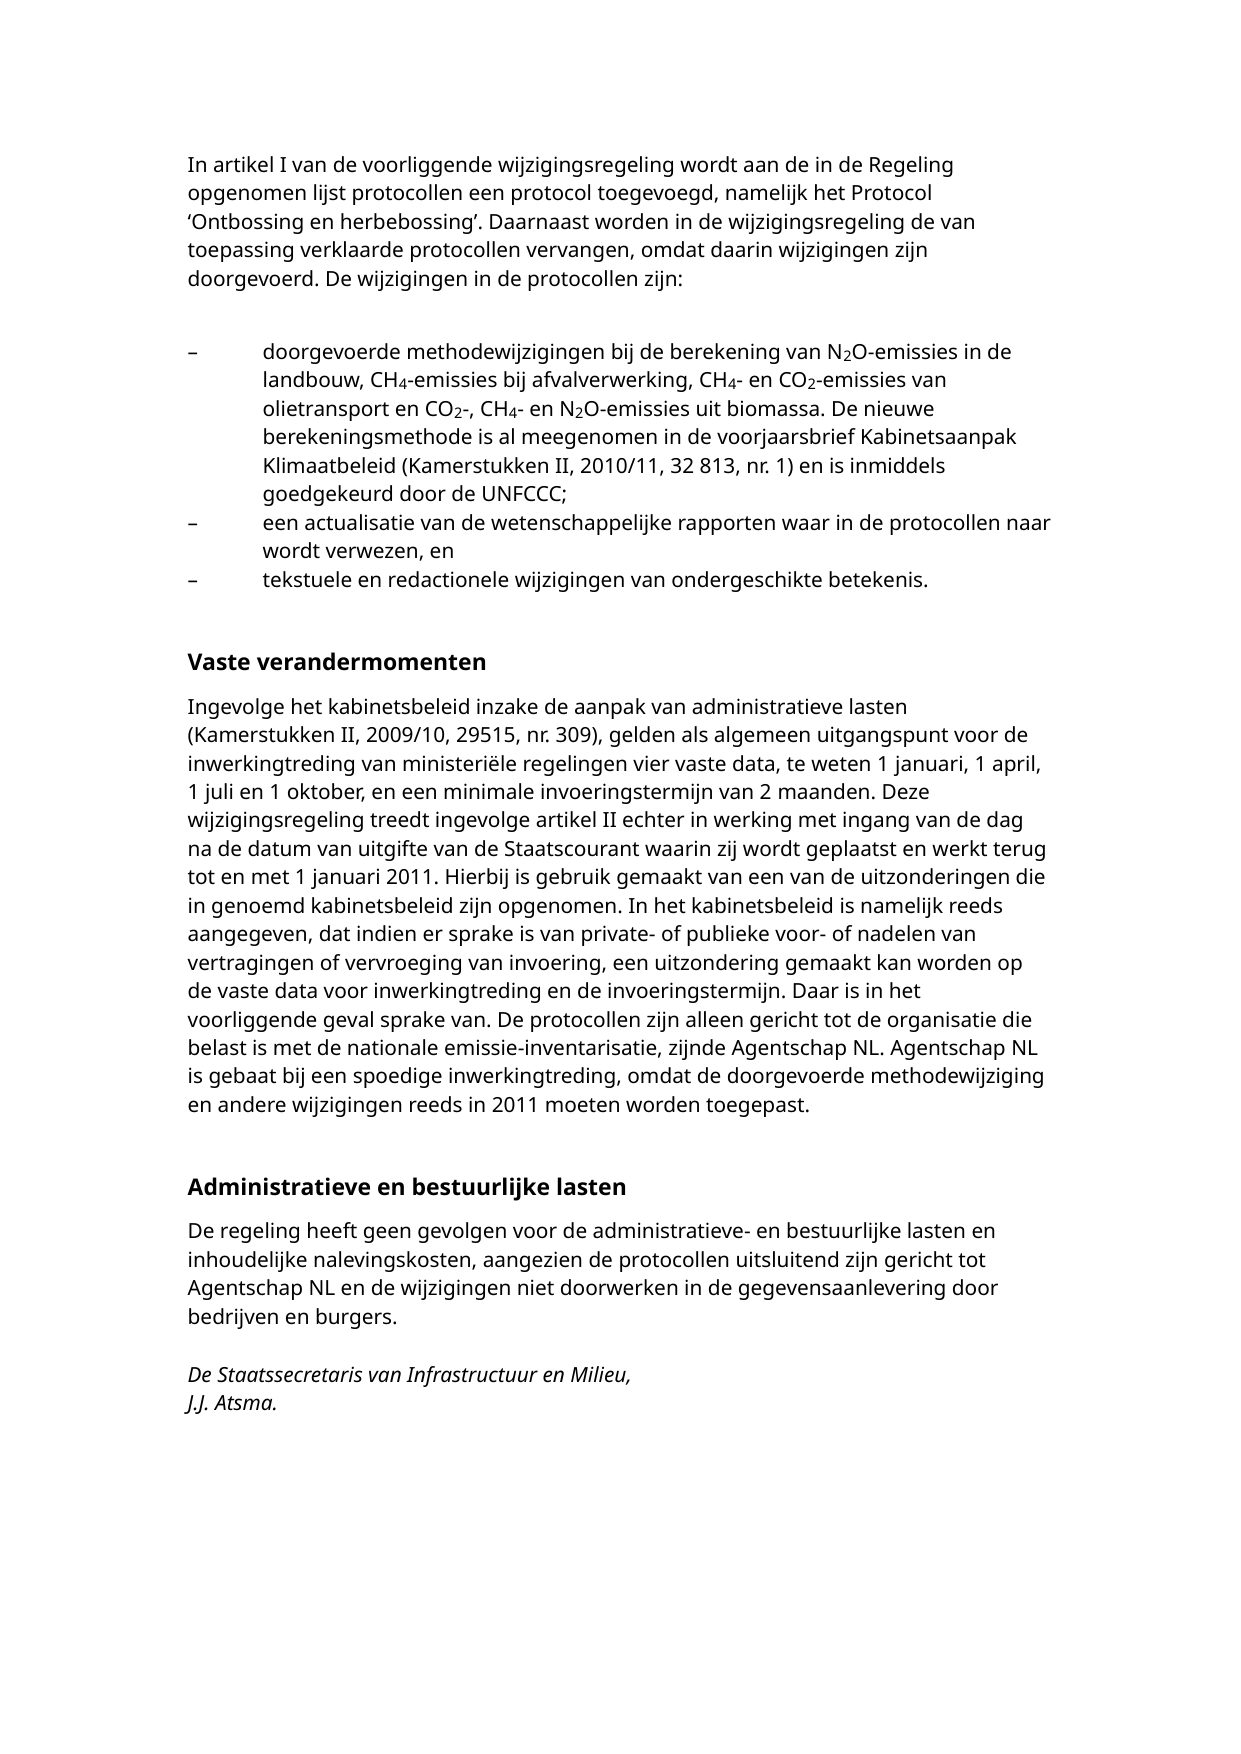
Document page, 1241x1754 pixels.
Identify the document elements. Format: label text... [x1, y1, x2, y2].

text Ingevolge het kabinetsbeleid inzake de aanpak van administratieve lasten (Kamerstukken II, 2009/10, 29515, nr. 309), gelden als algemeen uitgangspunt voor de inwerkingtreding van ministeriële regelingen vier vaste data, te weten 1 januari, 1 april, 1 juli en 1 oktober, en een minimale invoeringstermijn van 2 maanden. Deze wijzigingsregeling treedt ingevolge artikel II echter in werking met ingang van de dag na de datum van uitgifte van de Staatscourant waarin zij wordt geplaatst en werkt terug tot en met 1 januari 2011. Hierbij is gebruik gemaakt van een van de uitzonderingen die in genoemd kabinetsbeleid zijn opgenomen. In het kabinetsbeleid is namelijk reeds aangegeven, dat indien er sprake is van private- of publieke voor- of nadelen van vertragingen of vervroeging van invoering, een uitzondering gemaakt kan worden op de vaste data voor inwerkingtreding en de invoeringstermijn. Daar is in het voorliggende geval sprake van. De protocollen zijn alleen gericht tot de organisatie die belast is met de nationale emissie-inventarisatie, zijnde Agentschap NL. Agentschap NL is gebaat bij een spoedige inwerkingtreding, omdat de doorgevoerde methodewijziging en andere wijzigingen reeds in 2011 moeten worden toegepast. [187, 692, 1053, 1118]
text In artikel I van de voorliggende wijzigingsregeling wordt aan de in de Regeling opgenomen lijst protocollen een protocol toegevoegd, namelijk het Protocol ‘Ontbossing en herbebossing’. Daarnaast worden in de wijzigingsregeling de van toepassing verklaarde protocollen vervangen, omdat daarin wijzigingen zijn doorgevoerd. De wijzigingen in de protocollen zijn: [187, 150, 1053, 292]
list tekstuele en redactionele wijzigingen van ondergeschikte betekenis. [187, 565, 1053, 593]
text J.J. Atsma. [187, 1388, 1053, 1417]
list doorgevoerde methodewijzigingen bij de berekening van N2O-emissies in de landbouw, CH4-emissies bij afvalverwerking, CH4- en CO2-emissies van olietransport en CO2-, CH4- en N2O-emissies uit biomassa. De nieuwe berekeningsmethode is al meegenomen in de voorjaarsbrief Kabinetsaanpak Klimaatbeleid (Kamerstukken II, 2010/11, 32 813, nr. 1) en is inmiddels goedgekeurd door de UNFCCC; [187, 337, 1053, 508]
subtitle Administratieve en bestuurlijke lasten [187, 1170, 1053, 1202]
text De Staatssecretaris van Infrastructuur en Milieu, [187, 1360, 1053, 1388]
list een actualisatie van de wetenschappelijke rapporten waar in de protocollen naar wordt verwezen, en [187, 508, 1053, 565]
text De regeling heeft geen gevolgen voor de administratieve- en bestuurlijke lasten en inhoudelijke nalevingskosten, aangezien de protocollen uitsluitend zijn gericht tot Agentschap NL en de wijzigingen niet doorwerken in de gegevensaanlevering door bedrijven en burgers. [187, 1217, 1053, 1330]
subtitle Vaste verandermomenten [187, 646, 1053, 677]
